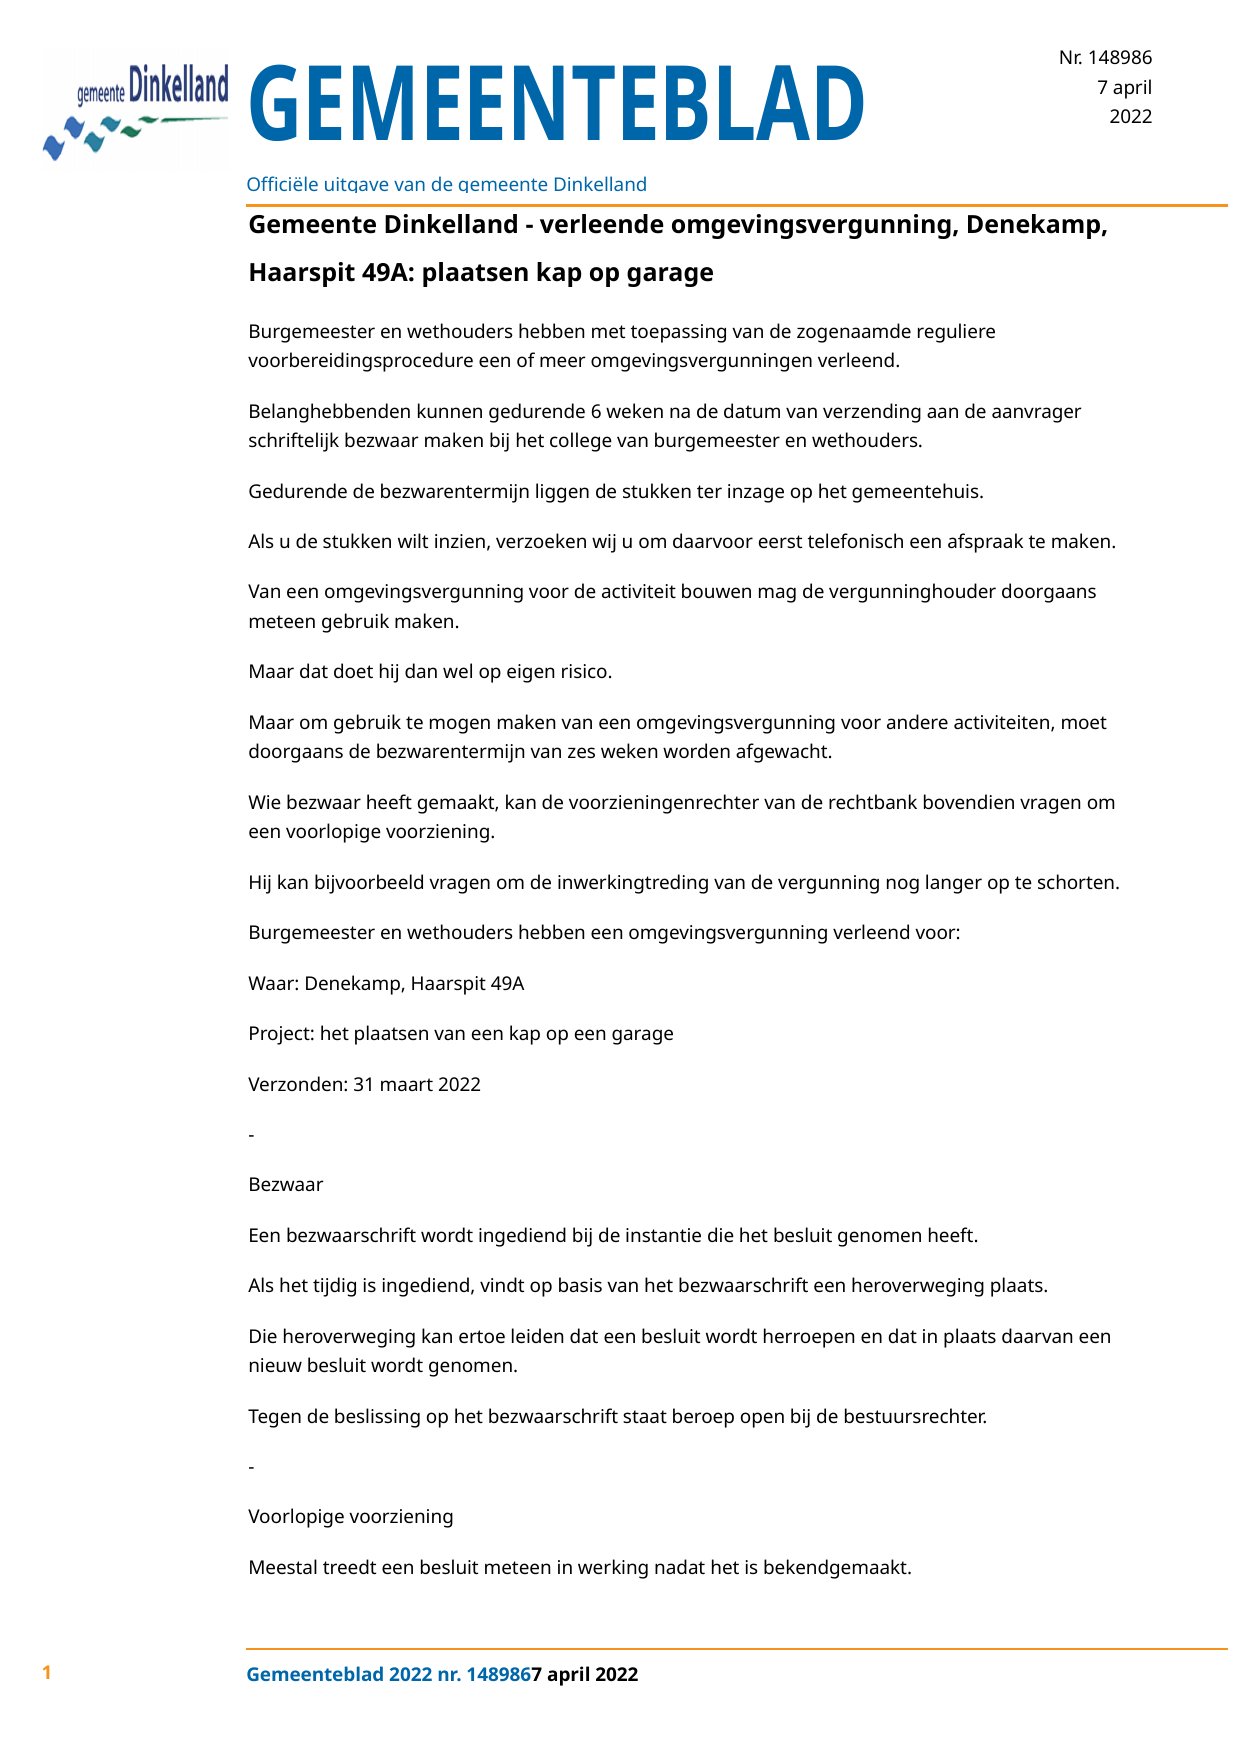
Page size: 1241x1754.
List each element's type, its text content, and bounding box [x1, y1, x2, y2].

text Burgemeester en wethouders hebben met toepassing van de zogenaamde reguliere voorbereidingsprocedure een of meer omgevingsvergunningen verleend. [248, 318, 1152, 373]
text Als u de stukken wilt inzien, verzoeken wij u om daarvoor eerst telefonisch een afspraak te maken. [248, 528, 1152, 554]
text Belanghebbenden kunnen gedurende 6 weken na de datum van verzending aan de aanvrager schriftelijk bezwaar maken bij het college van burgemeester en wethouders. [248, 398, 1152, 453]
text Wie bezwaar heeft gemaakt, kan de voorzieningenrechter van de rechtbank bovendien vragen om een voorlopige voorziening. [248, 789, 1152, 844]
text Als het tijdig is ingediend, vindt op basis van het bezwaarschrift een heroverweging plaats. [248, 1272, 1152, 1298]
text - [248, 1121, 1152, 1147]
text Meestal treedt een besluit meteen in werking nadat het is bekendgemaakt. [248, 1554, 1152, 1580]
text Maar dat doet hij dan wel op eigen risico. [248, 659, 1152, 684]
text Verzonden: 31 maart 2022 [248, 1071, 1152, 1097]
text Gedurende de bezwarentermijn liggen de stukken ter inzage op het gemeentehuis. [248, 478, 1152, 504]
text Bezwaar [248, 1172, 1152, 1197]
text Die heroverweging kan ertoe leiden dat een besluit wordt herroepen en dat in plaats daarvan een nieuw besluit wordt genomen. [248, 1323, 1152, 1378]
text Hij kan bijvoorbeeld vragen om de inwerkingtreding van de vergunning nog langer op te schorten. [248, 869, 1152, 895]
text Gemeente Dinkelland - verleende omgevingsvergunning, Denekamp, Haarspit 49A: plaatsen kap op garage [248, 207, 1152, 288]
text Van een omgevingsvergunning voor de activiteit bouwen mag de vergunninghouder doorgaans meteen gebruik maken. [248, 579, 1152, 634]
text Tegen de beslissing op het bezwaarschrift staat beroep open bij de bestuursrechter. [248, 1403, 1152, 1429]
text Maar om gebruik te mogen maken van een omgevingsvergunning voor andere activiteiten, moet doorgaans de bezwarentermijn van zes weken worden afgewacht. [248, 709, 1152, 764]
text Voorlopige voorziening [248, 1504, 1152, 1529]
text Burgemeester en wethouders hebben een omgevingsvergunning verleend voor: [248, 919, 1152, 945]
text Waar: Denekamp, Haarspit 49A [248, 970, 1152, 996]
text Een bezwaarschrift wordt ingediend bij de instantie die het besluit genomen heeft. [248, 1222, 1152, 1248]
picture [41, 47, 231, 172]
text Project: het plaatsen van een kap op een garage [248, 1020, 1152, 1046]
text - [248, 1453, 1152, 1479]
